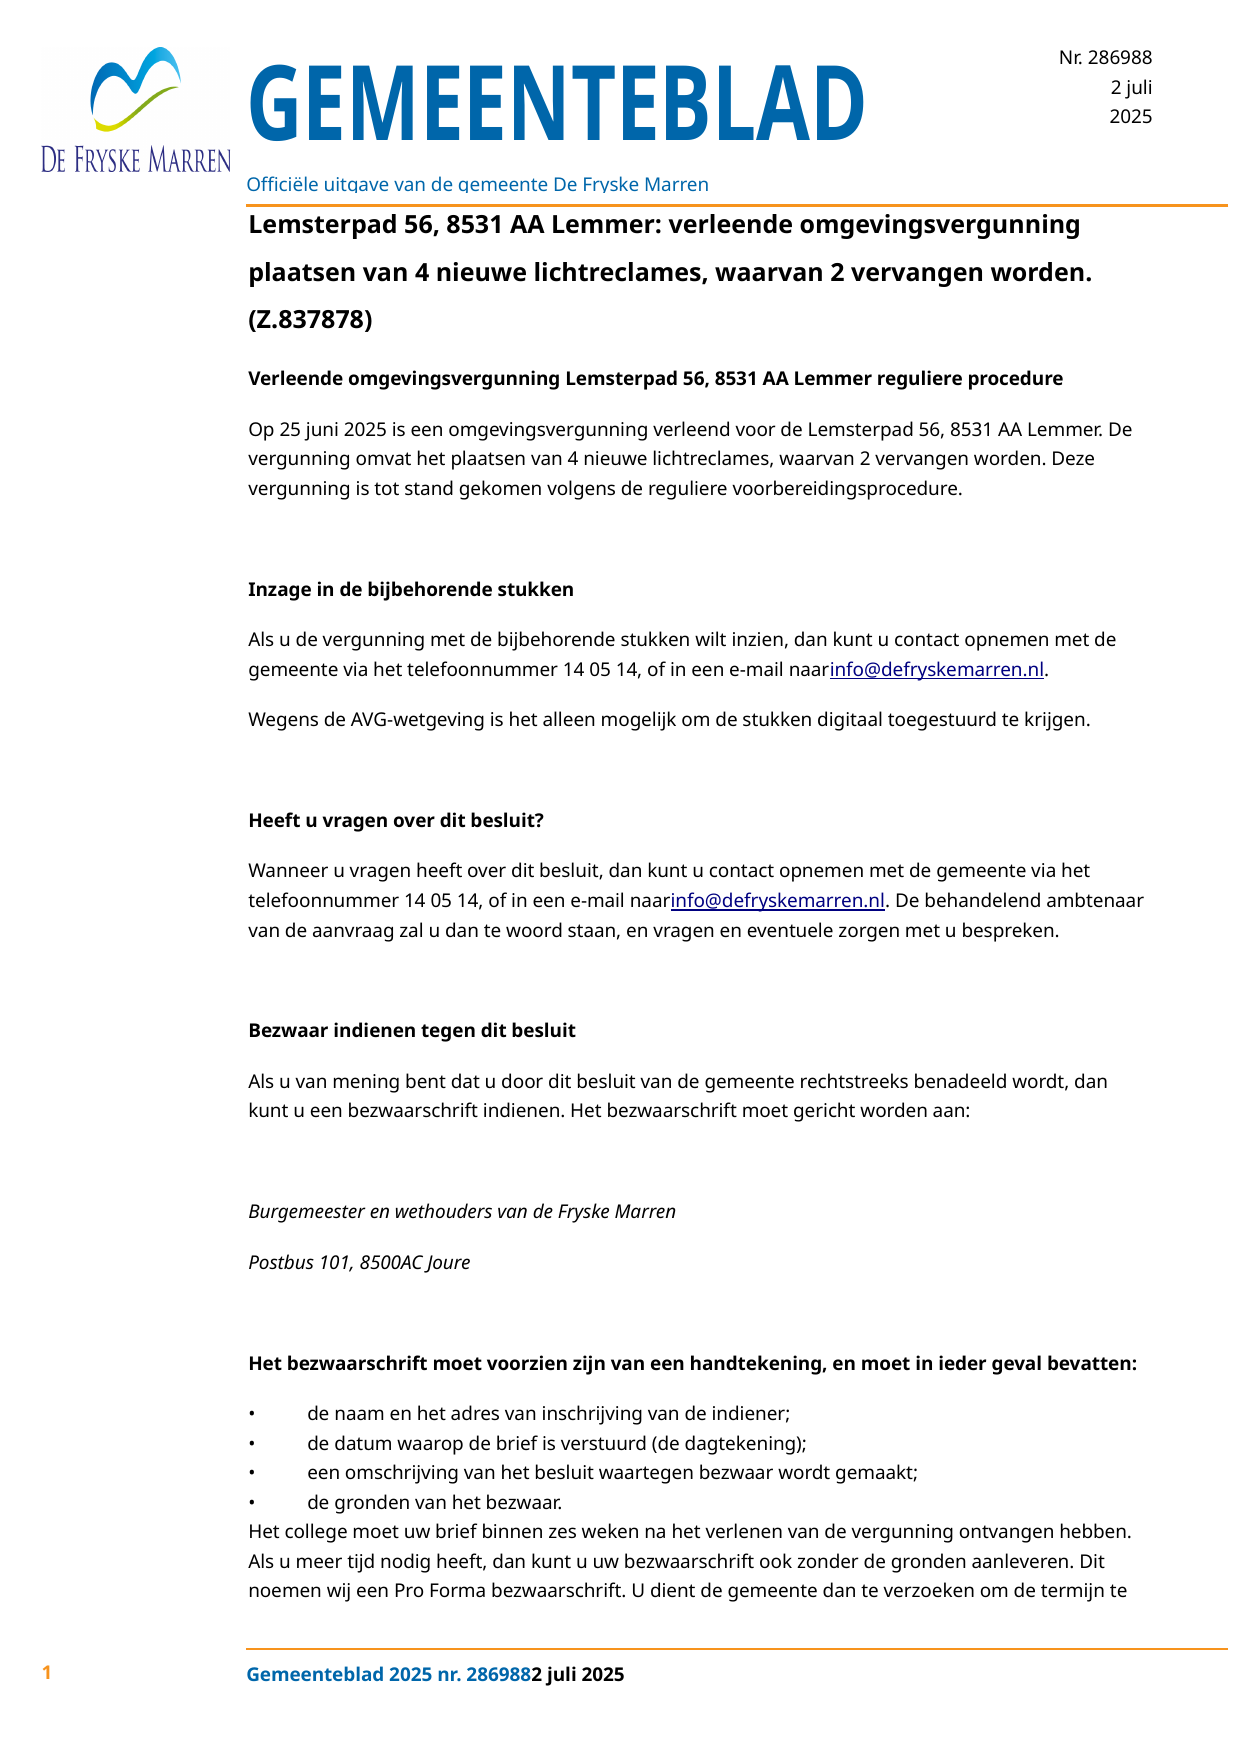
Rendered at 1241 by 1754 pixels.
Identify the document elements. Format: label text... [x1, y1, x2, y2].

text Het college moet uw brief binnen zes weken na het verlenen van de vergunning ontvangen hebben. Als u meer tijd nodig heeft, dan kunt u uw bezwaarschrift ook zonder de gronden aanleveren. Dit noemen wij een Pro Forma bezwaarschrift. U dient de gemeente dan te verzoeken om de termijn te [248, 1518, 1152, 1603]
text Als u de vergunning met de bijbehorende stukken wilt inzien, dan kunt u contact opnemen met de gemeente via het telefoonnummer 14 05 14, of in een e-mail naarinfo@defryskemarren.nl. [248, 626, 1152, 682]
text Verleende omgevingsvergunning Lemsterpad 56, 8531 AA Lemmer reguliere procedure [248, 366, 1152, 391]
list een omschrijving van het besluit waartegen bezwaar wordt gemaakt; [248, 1459, 1152, 1485]
text Burgemeester en wethouders van de Fryske Marren [248, 1198, 1152, 1224]
text Wanneer u vragen heeft over dit besluit, dan kunt u contact opnemen met de gemeente via het telefoonnummer 14 05 14, of in een e-mail naarinfo@defryskemarren.nl. De behandelend ambtenaar van de aanvraag zal u dan te woord staan, en vragen en eventuele zorgen met u bespreken. [248, 858, 1152, 942]
text Het bezwaarschrift moet voorzien zijn van een handtekening, en moet in ieder geval bevatten: [248, 1350, 1152, 1375]
text Bezwaar indienen tegen dit besluit [248, 1018, 1152, 1043]
text Inzage in de bijbehorende stukken [248, 576, 1152, 602]
text Heeft u vragen over dit besluit? [248, 807, 1152, 833]
text Op 25 juni 2025 is een omgevingsvergunning verleend voor de Lemsterpad 56, 8531 AA Lemmer. De vergunning omvat het plaatsen van 4 nieuwe lichtreclames, waarvan 2 vervangen worden. Deze vergunning is tot stand gekomen volgens de reguliere voorbereidingsprocedure. [248, 416, 1152, 501]
text Wegens de AVG-wetgeving is het alleen mogelijk om de stukken digitaal toegestuurd te krijgen. [248, 706, 1152, 732]
text Postbus 101, 8500AC Joure [248, 1249, 1152, 1274]
picture [41, 47, 231, 172]
list de naam en het adres van inschrijving van de indiener; [248, 1400, 1152, 1426]
text Als u van mening bent dat u door dit besluit van de gemeente rechtstreeks benadeeld wordt, dan kunt u een bezwaarschrift indienen. Het bezwaarschrift moet gericht worden aan: [248, 1068, 1152, 1123]
list de datum waarop de brief is verstuurd (de dagtekening); [248, 1430, 1152, 1455]
text Lemsterpad 56, 8531 AA Lemmer: verleende omgevingsvergunning plaatsen van 4 nieuwe lichtreclames, waarvan 2 vervangen worden. (Z.837878) [248, 207, 1152, 336]
list de gronden van het bezwaar. [248, 1489, 1152, 1514]
